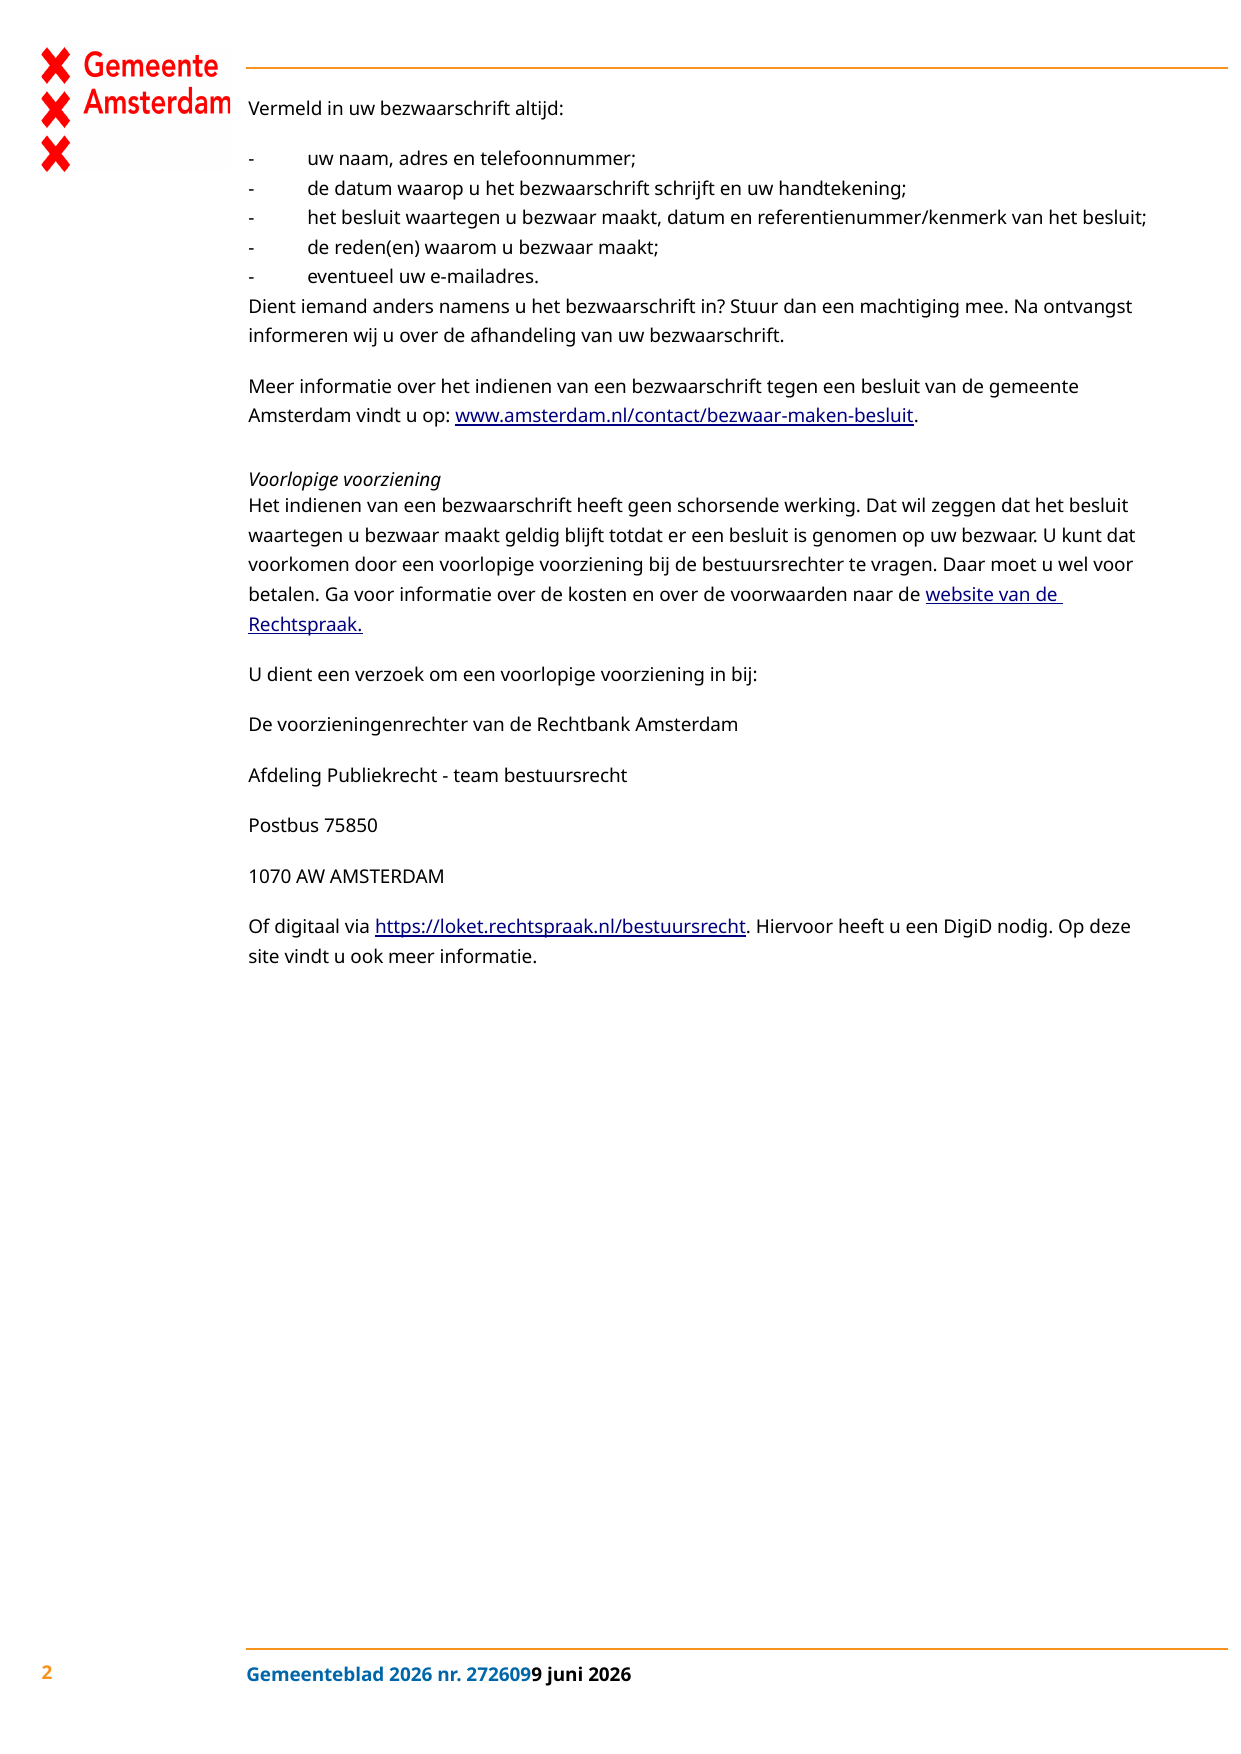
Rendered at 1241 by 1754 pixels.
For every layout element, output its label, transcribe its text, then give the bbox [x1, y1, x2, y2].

text Dient iemand anders namens u het bezwaarschrift in? Stuur dan een machtiging mee. Na ontvangst informeren wij u over de afhandeling van uw bezwaarschrift. [248, 293, 1152, 348]
text Afdeling Publiekrecht - team bestuursrecht [248, 762, 1152, 788]
text Het indienen van een bezwaarschrift heeft geen schorsende werking. Dat wil zeggen dat het besluit waartegen u bezwaar maakt geldig blijft totdat er een besluit is genomen op uw bezwaar. U kunt dat voorkomen door een voorlopige voorziening bij de bestuursrechter te vragen. Daar moet u wel voor betalen. Ga voor informatie over de kosten en over de voorwaarden naar de website van de Rechtspraak. [248, 492, 1152, 636]
list de datum waarop u het bezwaarschrift schrijft en uw handtekening; [248, 175, 1152, 201]
list uw naam, adres en telefoonnummer; [248, 145, 1152, 171]
text U dient een verzoek om een voorlopige voorziening in bij: [248, 661, 1152, 687]
text Postbus 75850 [248, 812, 1152, 838]
text Of digitaal via https://loket.rechtspraak.nl/bestuursrecht. Hiervoor heeft u een DigiD nodig. Op deze site vindt u ook meer informatie. [248, 913, 1152, 968]
list het besluit waartegen u bezwaar maakt, datum en referentienummer/kenmerk van het besluit; [248, 204, 1152, 230]
text Meer informatie over het indienen van een bezwaarschrift tegen een besluit van de gemeente Amsterdam vindt u op: www.amsterdam.nl/contact/bezwaar-maken-besluit. [248, 373, 1152, 428]
picture [41, 47, 231, 172]
list eventueel uw e-mailadres. [248, 263, 1152, 289]
text 1070 AW AMSTERDAM [248, 863, 1152, 888]
text De voorzieningenrechter van de Rechtbank Amsterdam [248, 712, 1152, 737]
list de reden(en) waarom u bezwaar maakt; [248, 234, 1152, 260]
text Vermeld in uw bezwaarschrift altijd: [248, 95, 1152, 121]
text Voorlopige voorziening [248, 467, 1152, 492]
